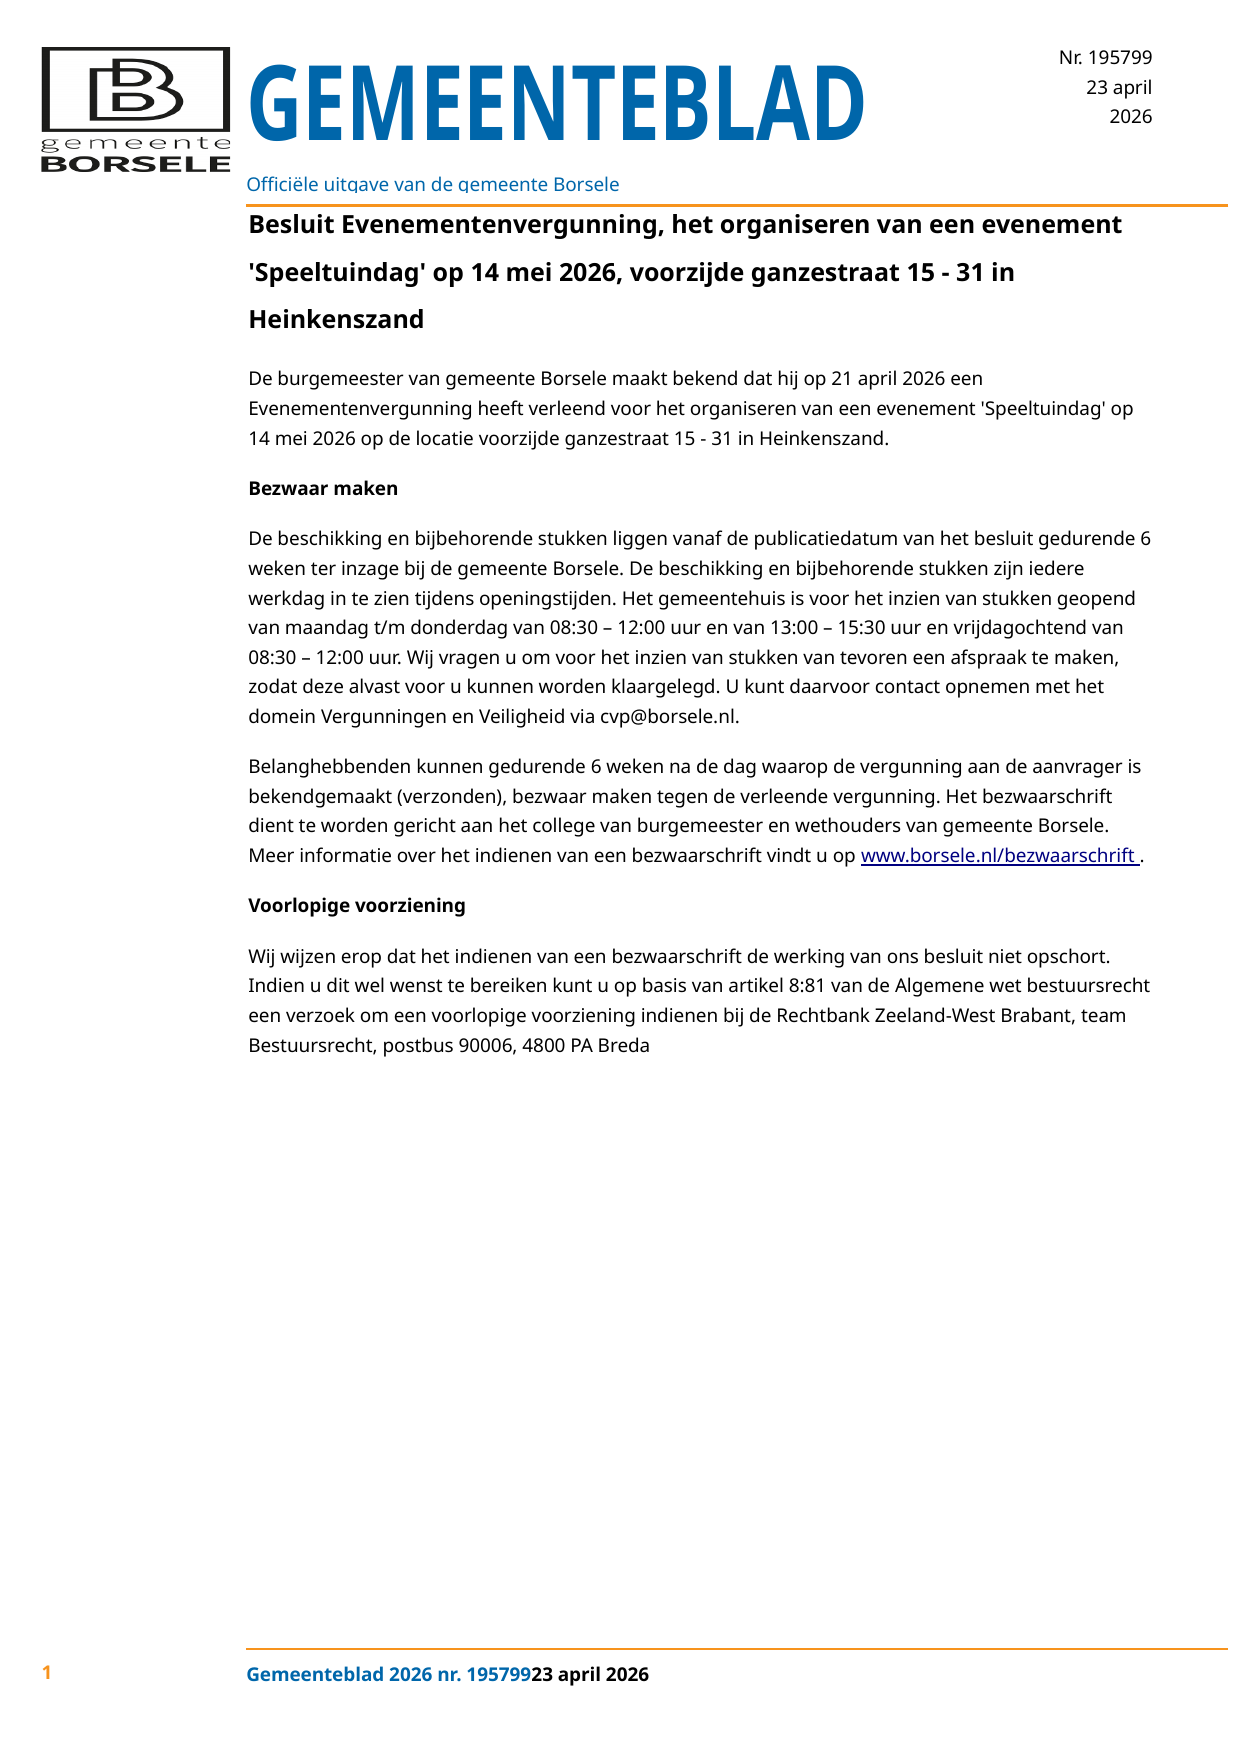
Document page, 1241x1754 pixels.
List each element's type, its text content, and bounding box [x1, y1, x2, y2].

text Besluit Evenementenvergunning, het organiseren van een evenement 'Speeltuindag' op 14 mei 2026, voorzijde ganzestraat 15 - 31 in Heinkenszand [248, 207, 1152, 336]
text Belanghebbenden kunnen gedurende 6 weken na de dag waarop de vergunning aan de aanvrager is bekendgemaakt (verzonden), bezwaar maken tegen de verleende vergunning. Het bezwaarschrift dient te worden gericht aan het college van burgemeester en wethouders van gemeente Borsele. Meer informatie over het indienen van een bezwaarschrift vindt u op www.borsele.nl/bezwaarschrift . [248, 753, 1152, 868]
picture [41, 47, 231, 172]
text Wij wijzen erop dat het indienen van een bezwaarschrift de werking van ons besluit niet opschort. Indien u dit wel wenst te bereiken kunt u op basis van artikel 8:81 van de Algemene wet bestuursrecht een verzoek om een voorlopige voorziening indienen bij de Rechtbank Zeeland-West Brabant, team Bestuursrecht, postbus 90006, 4800 PA Breda [248, 943, 1152, 1057]
text Bezwaar maken [248, 475, 1152, 501]
text Voorlopige voorziening [248, 893, 1152, 918]
text De beschikking en bijbehorende stukken liggen vanaf de publicatiedatum van het besluit gedurende 6 weken ter inzage bij de gemeente Borsele. De beschikking en bijbehorende stukken zijn iedere werkdag in te zien tijdens openingstijden. Het gemeentehuis is voor het inzien van stukken geopend van maandag t/m donderdag van 08:30 – 12:00 uur en van 13:00 – 15:30 uur en vrijdagochtend van 08:30 – 12:00 uur. Wij vragen u om voor het inzien van stukken van tevoren een afspraak te maken, zodat deze alvast voor u kunnen worden klaargelegd. U kunt daarvoor contact opnemen met het domein Vergunningen en Veiligheid via cvp@borsele.nl. [248, 526, 1152, 729]
text De burgemeester van gemeente Borsele maakt bekend dat hij op 21 april 2026 een Evenementenvergunning heeft verleend voor het organiseren van een evenement 'Speeltuindag' op 14 mei 2026 op de locatie voorzijde ganzestraat 15 - 31 in Heinkenszand. [248, 366, 1152, 450]
